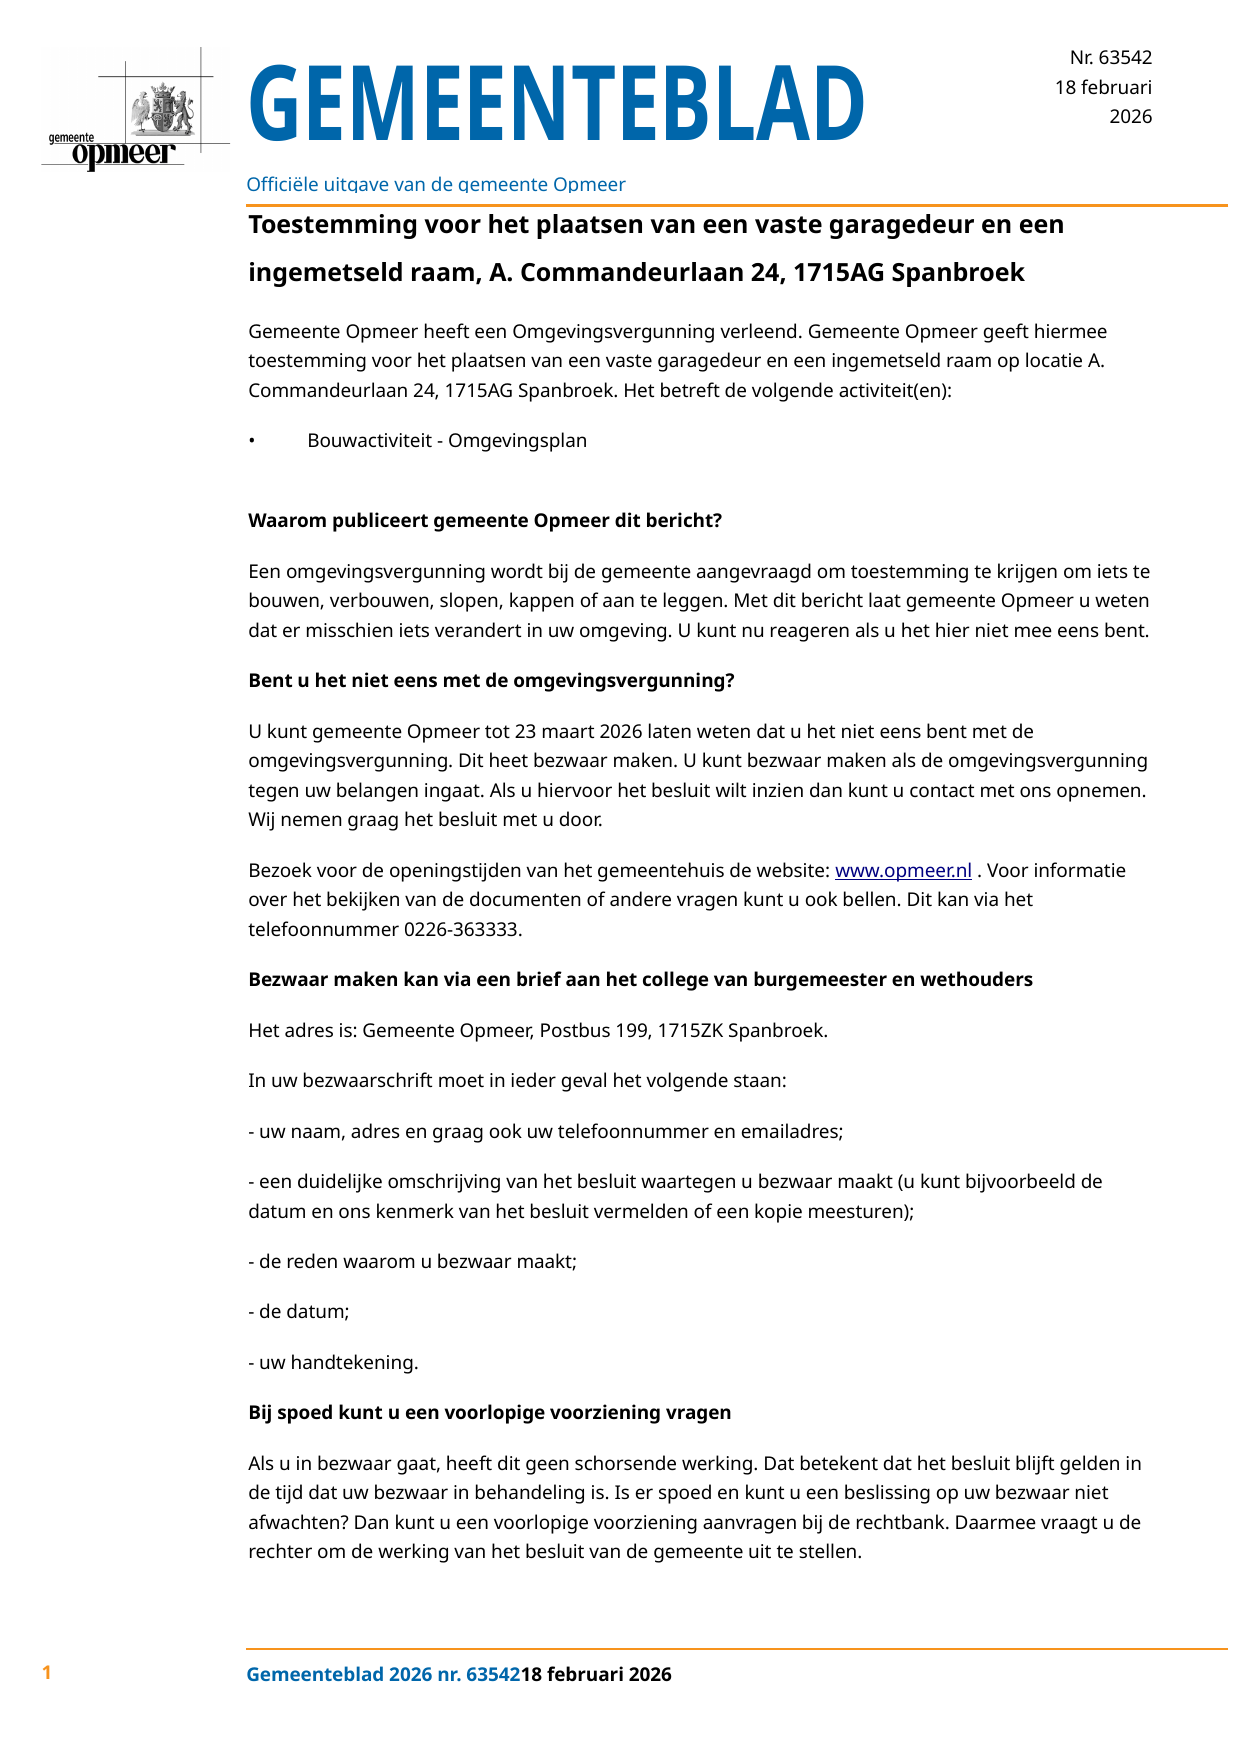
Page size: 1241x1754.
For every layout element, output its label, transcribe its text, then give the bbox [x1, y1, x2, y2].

list Bouwactiviteit - Omgevingsplan [248, 427, 1152, 453]
text - de datum; [248, 1299, 1152, 1324]
text - uw handtekening. [248, 1349, 1152, 1375]
text Bent u het niet eens met de omgevingsvergunning? [248, 667, 1152, 693]
text Toestemming voor het plaatsen van een vaste garagedeur en een ingemetseld raam, A. Commandeurlaan 24, 1715AG Spanbroek [248, 207, 1152, 288]
picture [41, 47, 231, 172]
text Bezoek voor de openingstijden van het gemeentehuis de website: www.opmeer.nl . Voor informatie over het bekijken van de documenten of andere vragen kunt u ook bellen. Dit kan via het telefoonnummer 0226-363333. [248, 857, 1152, 942]
text - de reden waarom u bezwaar maakt; [248, 1248, 1152, 1274]
text - uw naam, adres en graag ook uw telefoonnummer en emailadres; [248, 1118, 1152, 1144]
text Gemeente Opmeer heeft een Omgevingsvergunning verleend. Gemeente Opmeer geeft hiermee toestemming voor het plaatsen van een vaste garagedeur en een ingemetseld raam op locatie A. Commandeurlaan 24, 1715AG Spanbroek. Het betreft de volgende activiteit(en): [248, 318, 1152, 403]
text Bij spoed kunt u een voorlopige voorziening vragen [248, 1399, 1152, 1425]
text Een omgevingsvergunning wordt bij de gemeente aangevraagd om toestemming te krijgen om iets te bouwen, verbouwen, slopen, kappen of aan te leggen. Met dit bericht laat gemeente Opmeer u weten dat er misschien iets verandert in uw omgeving. U kunt nu reageren als u het hier niet mee eens bent. [248, 558, 1152, 643]
text Het adres is: Gemeente Opmeer, Postbus 199, 1715ZK Spanbroek. [248, 1017, 1152, 1043]
text - een duidelijke omschrijving van het besluit waartegen u bezwaar maakt (u kunt bijvoorbeeld de datum en ons kenmerk van het besluit vermelden of een kopie meesturen); [248, 1168, 1152, 1224]
text Waarom publiceert gemeente Opmeer dit bericht? [248, 507, 1152, 533]
text Als u in bezwaar gaat, heeft dit geen schorsende werking. Dat betekent dat het besluit blijft gelden in de tijd dat uw bezwaar in behandeling is. Is er spoed en kunt u een beslissing op uw bezwaar niet afwachten? Dan kunt u een voorlopige voorziening aanvragen bij de rechtbank. Daarmee vraagt u de rechter om de werking van het besluit van de gemeente uit te stellen. [248, 1450, 1152, 1564]
text Bezwaar maken kan via een brief aan het college van burgemeester en wethouders [248, 967, 1152, 992]
text U kunt gemeente Opmeer tot 23 maart 2026 laten weten dat u het niet eens bent met de omgevingsvergunning. Dit heet bezwaar maken. U kunt bezwaar maken als de omgevingsvergunning tegen uw belangen ingaat. Als u hiervoor het besluit wilt inzien dan kunt u contact met ons opnemen. Wij nemen graag het besluit met u door. [248, 718, 1152, 832]
text In uw bezwaarschrift moet in ieder geval het volgende staan: [248, 1067, 1152, 1093]
